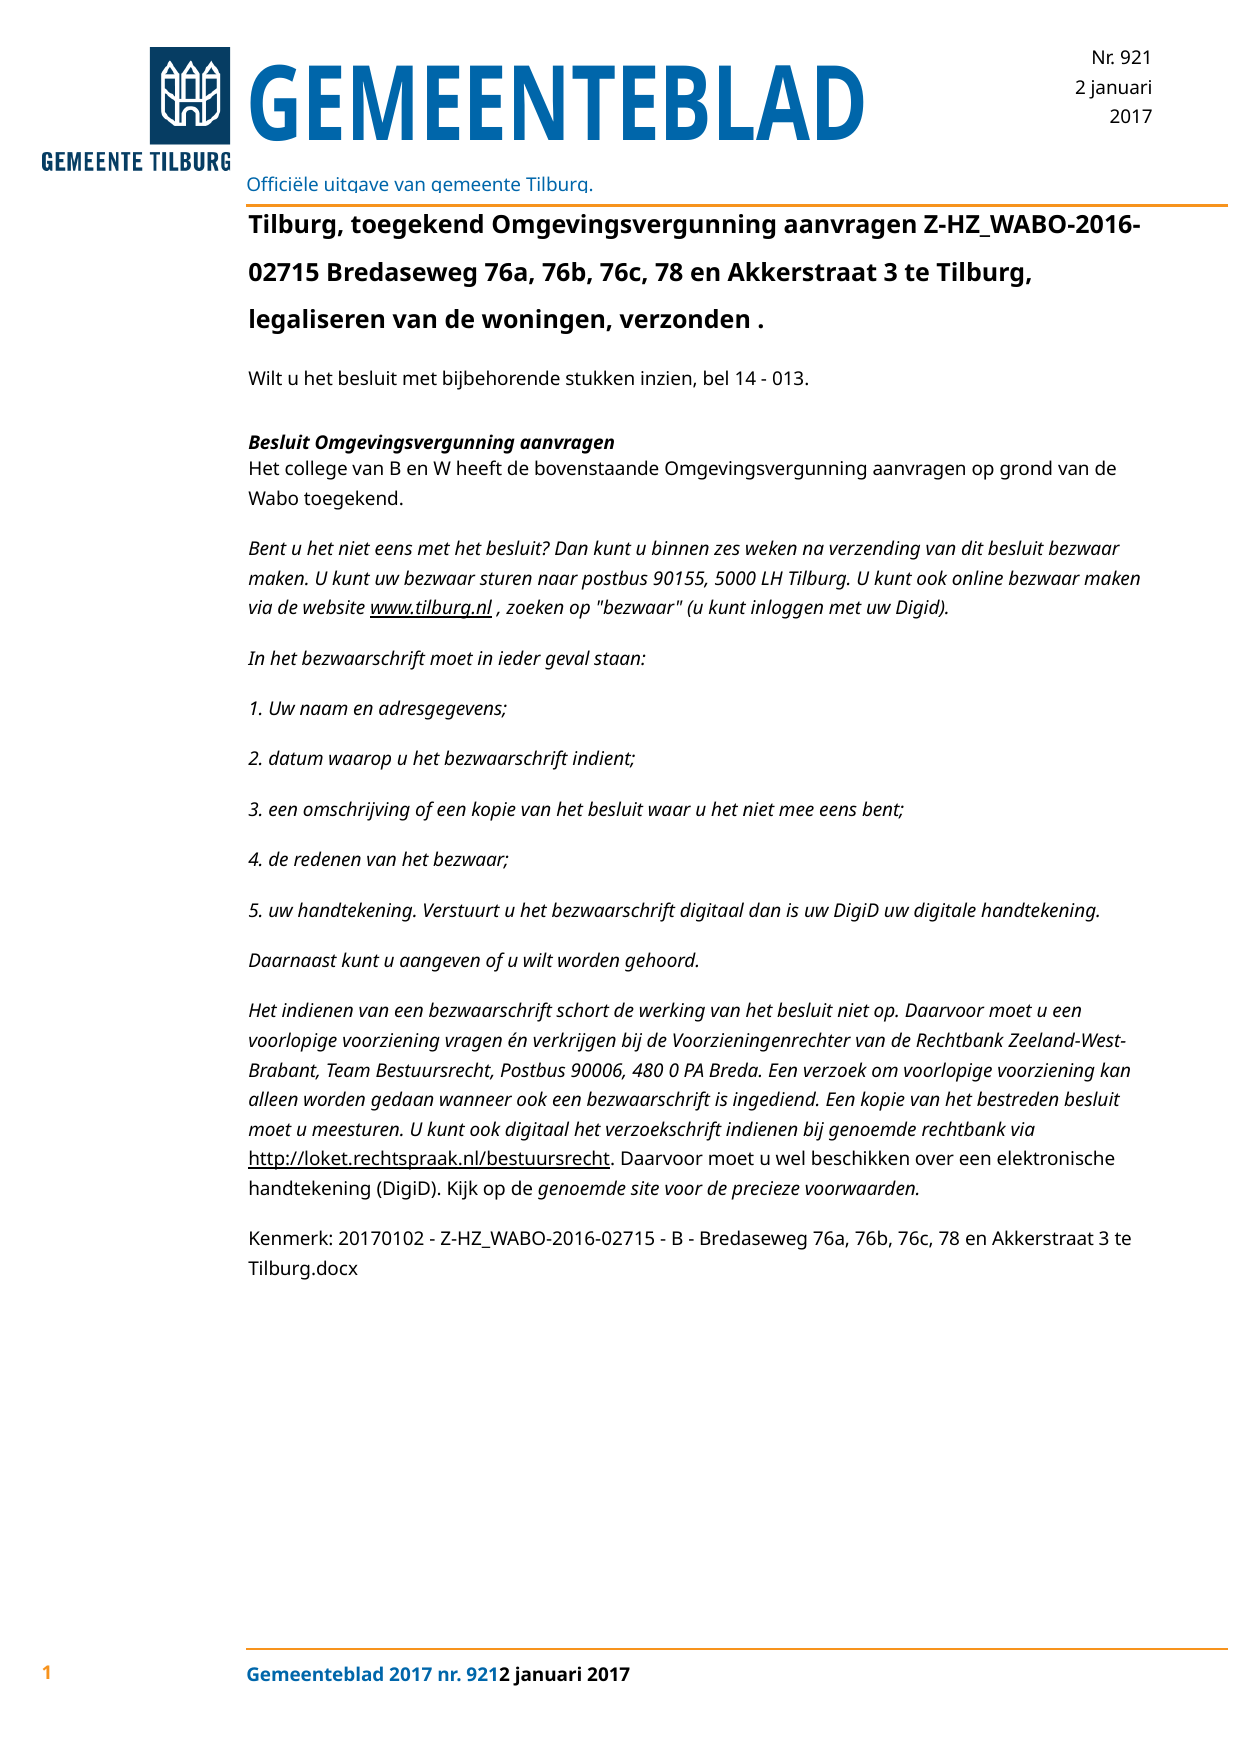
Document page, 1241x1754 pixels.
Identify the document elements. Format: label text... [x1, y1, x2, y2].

picture [41, 47, 231, 172]
text In het bezwaarschrift moet in ieder geval staan: [248, 645, 1152, 671]
text Het indienen van een bezwaarschrift schort de werking van het besluit niet op. Daarvoor moet u een voorlopige voorziening vragen én verkrijgen bij de Voorzieningenrechter van de Rechtbank Zeeland-West-Brabant, Team Bestuursrecht, Postbus 90006, 480 0 PA Breda. Een verzoek om voorlopige voorziening kan alleen worden gedaan wanneer ook een bezwaarschrift is ingediend. Een kopie van het bestreden besluit moet u meesturen. U kunt ook digitaal het verzoekschrift indienen bij genoemde rechtbank via http://loket.rechtspraak.nl/bestuursrecht. Daarvoor moet u wel beschikken over een elektronische handtekening (DigiD). Kijk op de genoemde site voor de precieze voorwaarden. [248, 998, 1152, 1201]
text Bent u het niet eens met het besluit? Dan kunt u binnen zes weken na verzending van dit besluit bezwaar maken. U kunt uw bezwaar sturen naar postbus 90155, 5000 LH Tilburg. U kunt ook online bezwaar maken via de website www.tilburg.nl , zoeken op "bezwaar" (u kunt inloggen met uw Digid). [248, 535, 1152, 620]
text 2. datum waarop u het bezwaarschrift indient; [248, 746, 1152, 771]
text 4. de redenen van het bezwaar; [248, 846, 1152, 872]
text Het college van B en W heeft de bovenstaande Omgevingsvergunning aanvragen op grond van de Wabo toegekend. [248, 455, 1152, 511]
text Wilt u het besluit met bijbehorende stukken inzien, bel 14 - 013. [248, 366, 1152, 391]
text Tilburg, toegekend Omgevingsvergunning aanvragen Z-HZ_WABO-2016-02715 Bredaseweg 76a, 76b, 76c, 78 en Akkerstraat 3 te Tilburg, legaliseren van de woningen, verzonden . [248, 207, 1152, 336]
text 3. een omschrijving of een kopie van het besluit waar u het niet mee eens bent; [248, 796, 1152, 822]
text 5. uw handtekening. Verstuurt u het bezwaarschrift digitaal dan is uw DigiD uw digitale handtekening. [248, 897, 1152, 923]
text 1. Uw naam en adresgegevens; [248, 695, 1152, 721]
text Besluit Omgevingsvergunning aanvragen [248, 429, 1152, 455]
text Daarnaast kunt u aangeven of u wilt worden gehoord. [248, 947, 1152, 973]
text Kenmerk: 20170102 - Z-HZ_WABO-2016-02715 - B - Bredaseweg 76a, 76b, 76c, 78 en Akkerstraat 3 te Tilburg.docx [248, 1226, 1152, 1281]
